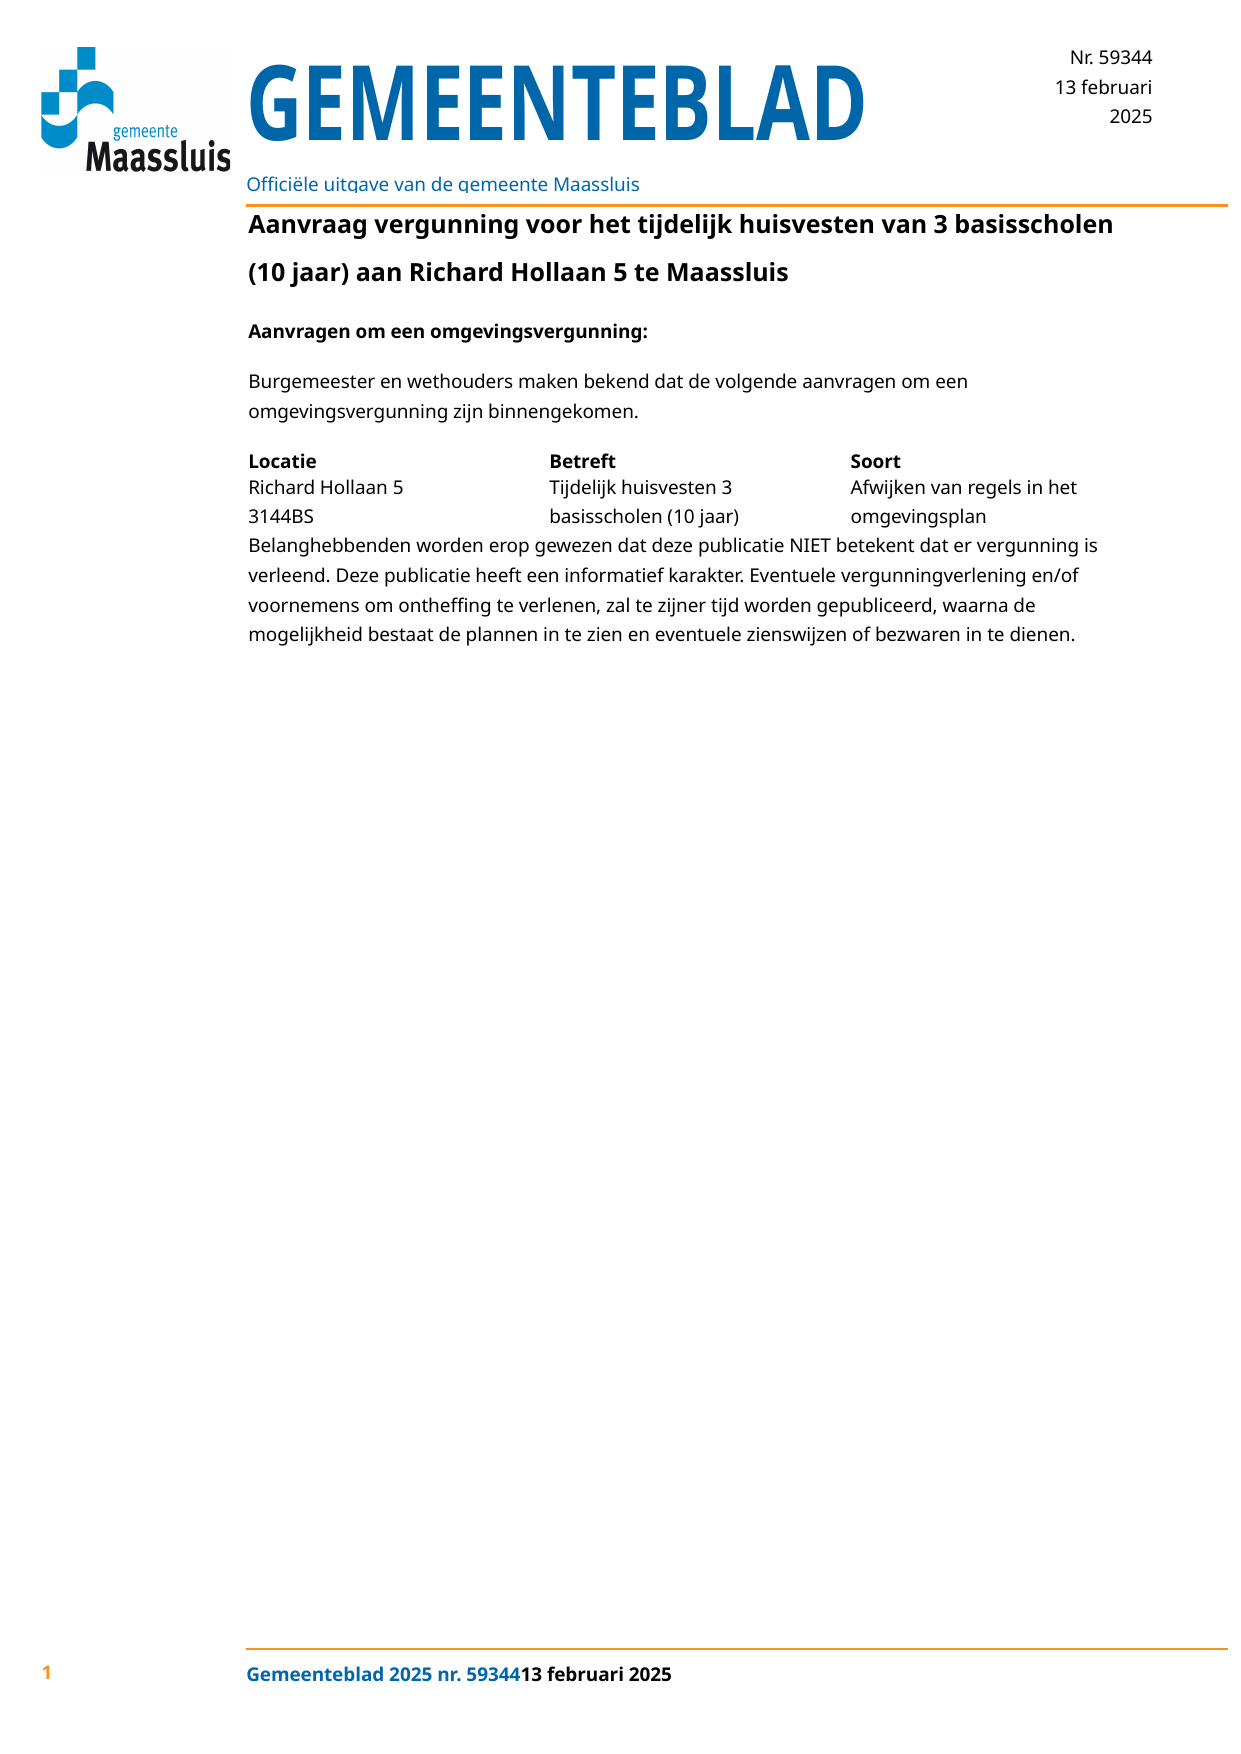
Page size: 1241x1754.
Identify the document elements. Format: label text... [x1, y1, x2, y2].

table_cell Afwijken van regels in het omgevingsplan [850, 474, 1152, 529]
text Aanvraag vergunning voor het tijdelijk huisvesten van 3 basisscholen (10 jaar) aan Richard Hollaan 5 te Maassluis [248, 207, 1152, 288]
picture [41, 47, 77, 92]
table_header Soort [850, 449, 1152, 474]
picture [41, 47, 231, 172]
text Belanghebbenden worden erop gewezen dat deze publicatie NIET betekent dat er vergunning is verleend. Deze publicatie heeft een informatief karakter. Eventuele vergunningverlening en/of voornemens om ontheffing te verlenen, zal te zijner tijd worden gepubliceerd, waarna de mogelijkheid bestaat de plannen in te zien en eventuele zienswijzen of bezwaren in te dienen. [248, 533, 1152, 647]
table_header Locatie [248, 449, 549, 474]
text Burgemeester en wethouders maken bekend dat de volgende aanvragen om een omgevingsvergunning zijn binnengekomen. [248, 368, 1152, 424]
text Aanvragen om een omgevingsvergunning: [248, 318, 1152, 344]
table_header Betreft [549, 449, 850, 474]
table_cell Richard Hollaan 5 3144BS [248, 474, 549, 529]
table_cell Tijdelijk huisvesten 3 basisscholen (10 jaar) [549, 474, 850, 529]
